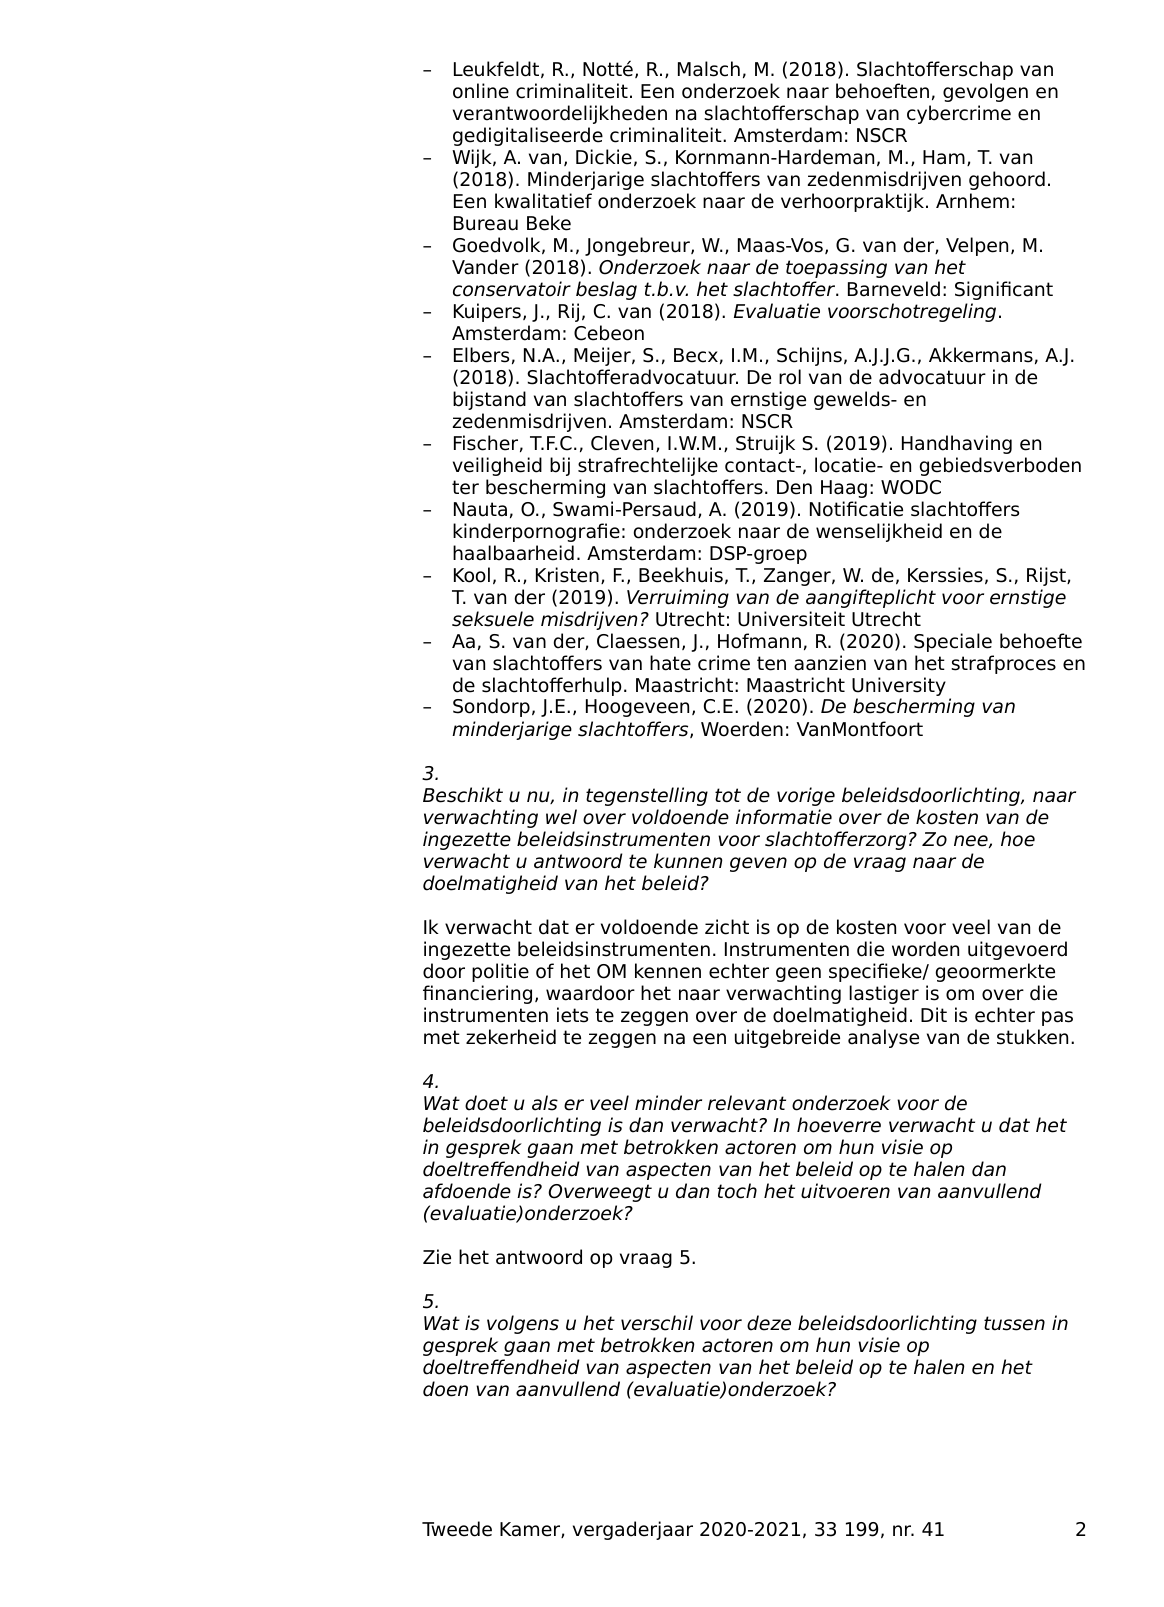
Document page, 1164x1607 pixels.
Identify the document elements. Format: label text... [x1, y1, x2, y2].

text 3. [422, 763, 1087, 784]
text – Leukfeldt, R., Notté, R., Malsch, M. (2018). Slachtofferschap van online criminaliteit. Een onderzoek naar behoeften, gevolgen en verantwoordelijkheden na slachtofferschap van cybercrime en gedigitaliseerde criminaliteit. Amsterdam: NSCR [422, 59, 1087, 147]
text – Fischer, T.F.C., Cleven, I.W.M., Struijk S. (2019). Handhaving en veiligheid bij strafrechtelijke contact-, locatie- en gebiedsverboden ter bescherming van slachtoffers. Den Haag: WODC [422, 433, 1087, 499]
text – Aa, S. van der, Claessen, J., Hofmann, R. (2020). Speciale behoefte van slachtoffers van hate crime ten aanzien van het strafproces en de slachtofferhulp. Maastricht: Maastricht University [422, 631, 1087, 696]
text 4. [422, 1071, 1087, 1093]
text Zie het antwoord op vraag 5. [422, 1247, 1087, 1269]
text – Elbers, N.A., Meijer, S., Becx, I.M., Schijns, A.J.J.G., Akkermans, A.J. (2018). Slachtofferadvocatuur. De rol van de advocatuur in de bijstand van slachtoffers van ernstige gewelds- en zedenmisdrijven. Amsterdam: NSCR [422, 345, 1087, 433]
text Wat is volgens u het verschil voor deze beleidsdoorlichting tussen in gesprek gaan met betrokken actoren om hun visie op doeltreffendheid van aspecten van het beleid op te halen en het doen van aanvullend (evaluatie)onderzoek? [422, 1313, 1087, 1401]
text Ik verwacht dat er voldoende zicht is op de kosten voor veel van de ingezette beleidsinstrumenten. Instrumenten die worden uitgevoerd door politie of het OM kennen echter geen specifieke/ geoormerkte financiering, waardoor het naar verwachting lastiger is om over die instrumenten iets te zeggen over de doelmatigheid. Dit is echter pas met zekerheid te zeggen na een uitgebreide analyse van de stukken. [422, 917, 1087, 1048]
text Beschikt u nu, in tegenstelling tot de vorige beleidsdoorlichting, naar verwachting wel over voldoende informatie over de kosten van de ingezette beleidsinstrumenten voor slachtofferzorg? Zo nee, hoe verwacht u antwoord te kunnen geven op de vraag naar de doelmatigheid van het beleid? [422, 784, 1087, 894]
text 5. [422, 1291, 1087, 1313]
text Wat doet u als er veel minder relevant onderzoek voor de beleidsdoorlichting is dan verwacht? In hoeverre verwacht u dat het in gesprek gaan met betrokken actoren om hun visie op doeltreffendheid van aspecten van het beleid op te halen dan afdoende is? Overweegt u dan toch het uitvoeren van aanvullend (evaluatie)onderzoek? [422, 1093, 1087, 1224]
text – Wijk, A. van, Dickie, S., Kornmann-Hardeman, M., Ham, T. van (2018). Minderjarige slachtoffers van zedenmisdrijven gehoord. Een kwalitatief onderzoek naar de verhoorpraktijk. Arnhem: Bureau Beke [422, 147, 1087, 235]
text – Kool, R., Kristen, F., Beekhuis, T., Zanger, W. de, Kerssies, S., Rijst, T. van der (2019). Verruiming van de aangifteplicht voor ernstige seksuele misdrijven? Utrecht: Universiteit Utrecht [422, 564, 1087, 631]
text – Goedvolk, M., Jongebreur, W., Maas-Vos, G. van der, Velpen, M. Vander (2018). Onderzoek naar de toepassing van het conservatoir beslag t.b.v. het slachtoffer. Barneveld: Significant [422, 235, 1087, 301]
text – Kuipers, J., Rij, C. van (2018). Evaluatie voorschotregeling. Amsterdam: Cebeon [422, 301, 1087, 345]
text – Sondorp, J.E., Hoogeveen, C.E. (2020). De bescherming van minderjarige slachtoffers, Woerden: VanMontfoort [422, 696, 1087, 740]
text – Nauta, O., Swami-Persaud, A. (2019). Notificatie slachtoffers kinderpornografie: onderzoek naar de wenselijkheid en de haalbaarheid. Amsterdam: DSP-groep [422, 499, 1087, 564]
